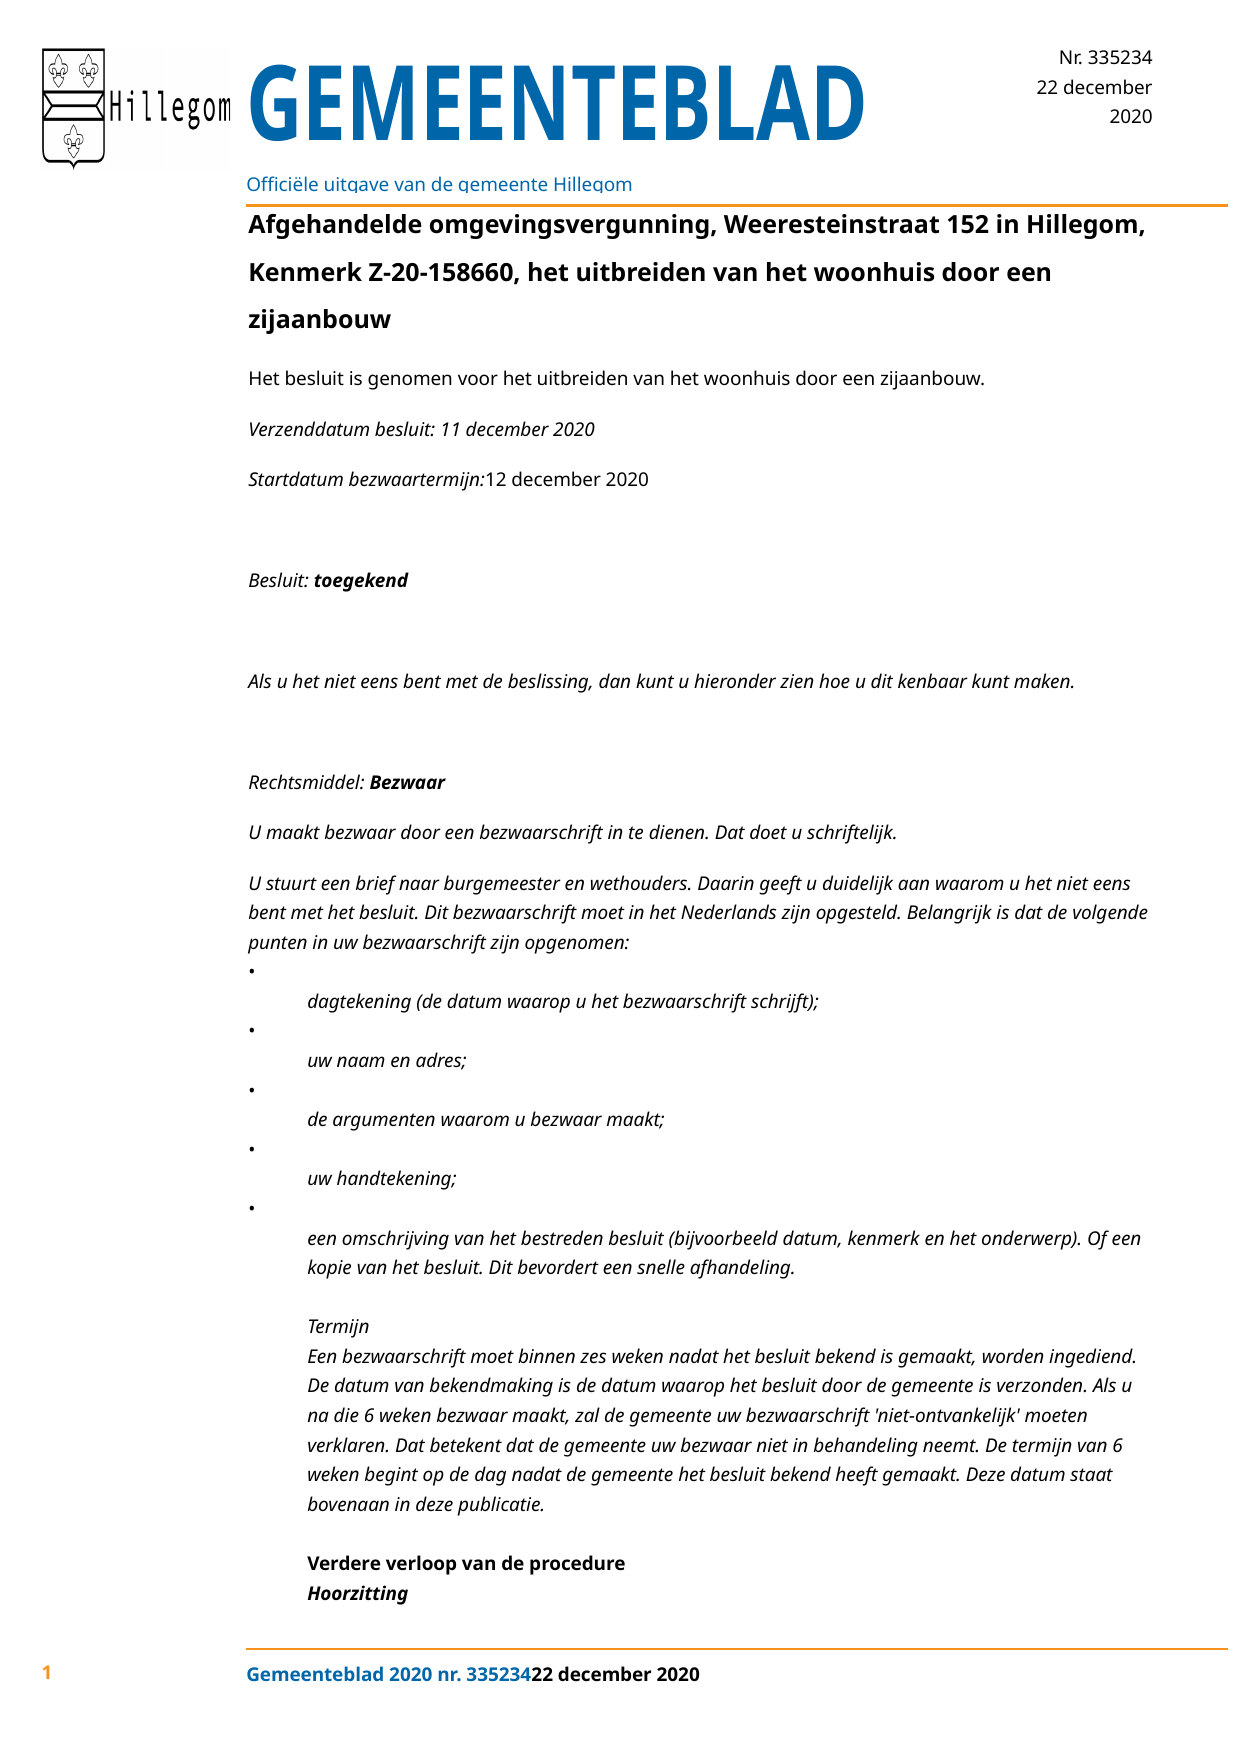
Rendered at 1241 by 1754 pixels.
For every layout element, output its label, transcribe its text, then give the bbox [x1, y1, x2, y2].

text U stuurt een brief naar burgemeester en wethouders. Daarin geeft u duidelijk aan waarom u het niet eens bent met het besluit. Dit bezwaarschrift moet in het Nederlands zijn opgesteld. Belangrijk is dat de volgende punten in uw bezwaarschrift zijn opgenomen: [248, 870, 1152, 954]
list uw handtekening; [248, 1166, 1152, 1191]
text Het besluit is genomen voor het uitbreiden van het woonhuis door een zijaanbouw. [248, 366, 1152, 391]
list Een bezwaarschrift moet binnen zes weken nadat het besluit bekend is gemaakt, worden ingediend. De datum van bekendmaking is de datum waarop het besluit door de gemeente is verzonden. Als u na die 6 weken bezwaar maakt, zal de gemeente uw bezwaarschrift 'niet-ontvankelijk' moeten verklaren. Dat betekent dat de gemeente uw bezwaar niet in behandeling neemt. De termijn van 6 weken begint op de dag nadat de gemeente het besluit bekend heeft gemaakt. Deze datum staat bovenaan in deze publicatie. [248, 1343, 1152, 1517]
list Verdere verloop van de procedure [248, 1550, 1152, 1576]
list Termijn [248, 1313, 1152, 1339]
text Als u het niet eens bent met de beslissing, dan kunt u hieronder zien hoe u dit kenbaar kunt maken. [248, 668, 1152, 694]
text Rechtsmiddel: Bezwaar [248, 769, 1152, 794]
list een omschrijving van het bestreden besluit (bijvoorbeeld datum, kenmerk en het onderwerp). Of een kopie van het besluit. Dit bevordert een snelle afhandeling. [248, 1225, 1152, 1280]
picture [41, 47, 231, 172]
list uw naam en adres; [248, 1047, 1152, 1073]
list de argumenten waarom u bezwaar maakt; [248, 1106, 1152, 1132]
list dagtekening (de datum waarop u het bezwaarschrift schrijft); [248, 988, 1152, 1014]
list Hoorzitting [248, 1580, 1152, 1605]
text U maakt bezwaar door een bezwaarschrift in te dienen. Dat doet u schriftelijk. [248, 819, 1152, 845]
text Verzenddatum besluit: 11 december 2020 [248, 416, 1152, 442]
text Besluit: toegekend [248, 567, 1152, 593]
text Afgehandelde omgevingsvergunning, Weeresteinstraat 152 in Hillegom, Kenmerk Z-20-158660, het uitbreiden van het woonhuis door een zijaanbouw [248, 207, 1152, 336]
text Startdatum bezwaartermijn:12 december 2020 [248, 466, 1152, 492]
